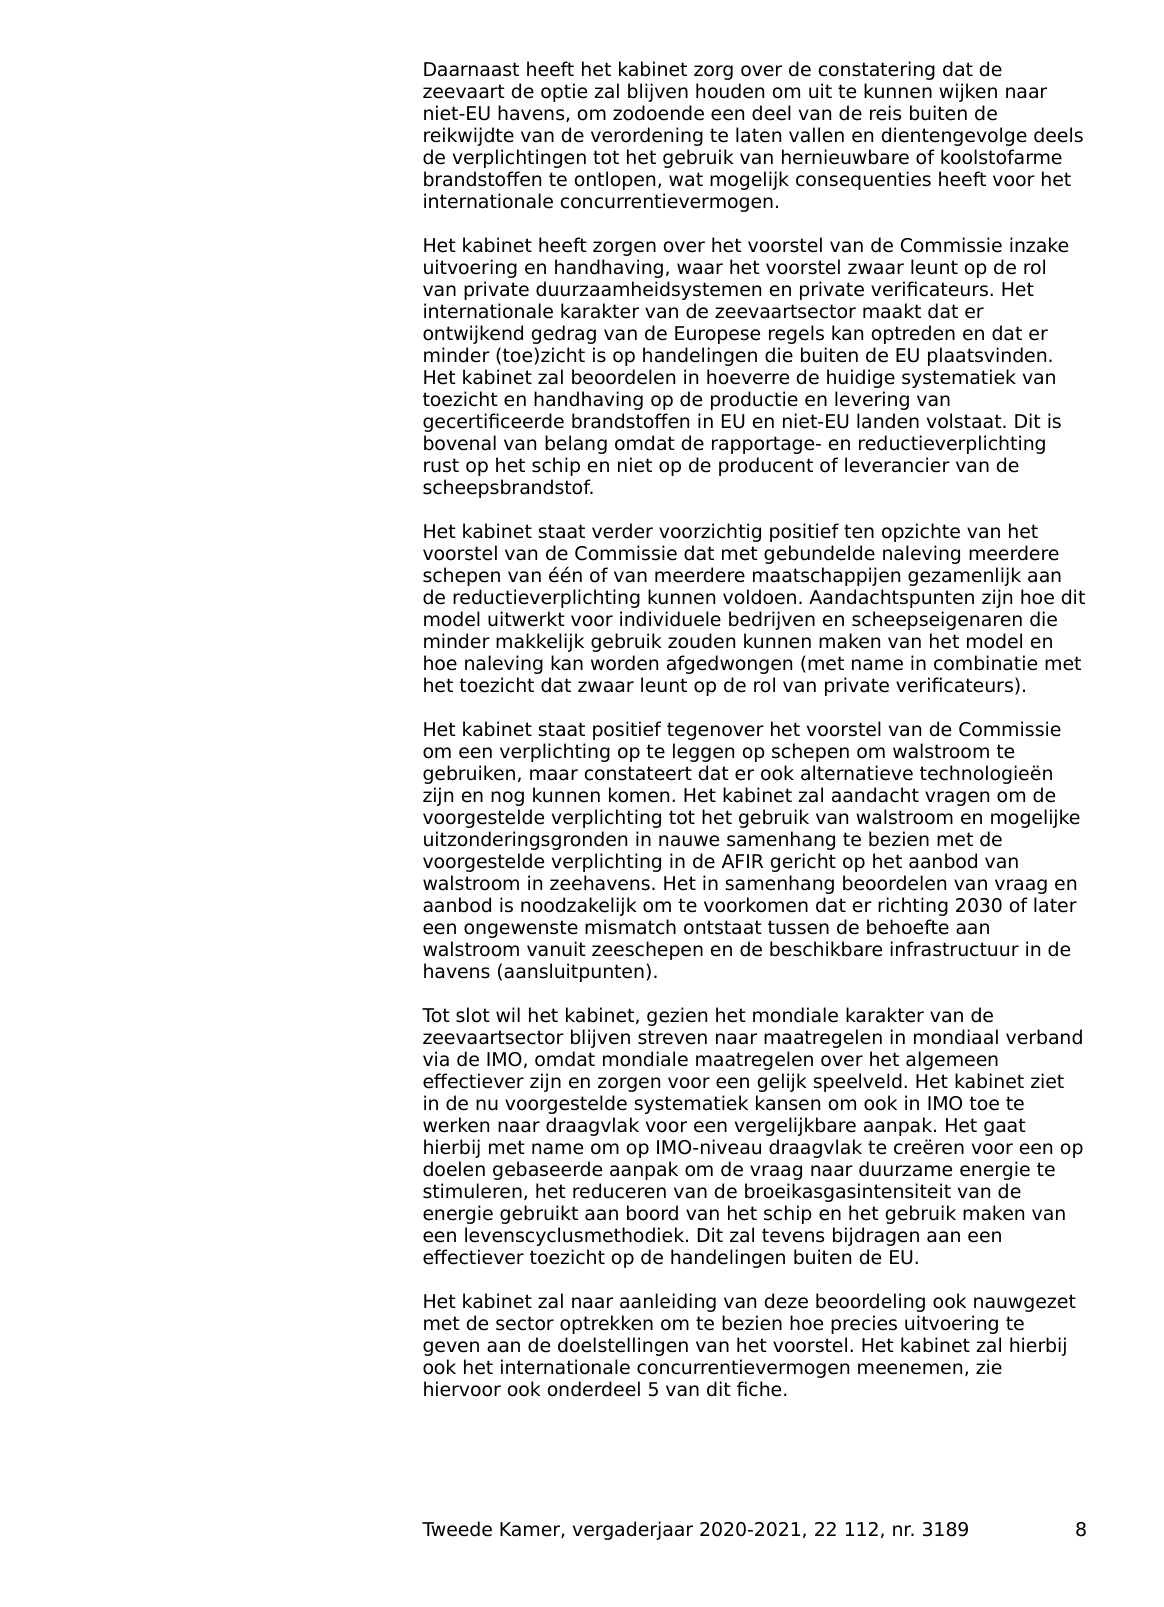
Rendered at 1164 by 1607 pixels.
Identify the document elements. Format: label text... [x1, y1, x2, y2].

text Het kabinet staat verder voorzichtig positief ten opzichte van het voorstel van de Commissie dat met gebundelde naleving meerdere schepen van één of van meerdere maatschappijen gezamenlijk aan de reductieverplichting kunnen voldoen. Aandachtspunten zijn hoe dit model uitwerkt voor individuele bedrijven en scheepseigenaren die minder makkelijk gebruik zouden kunnen maken van het model en hoe naleving kan worden afgedwongen (met name in combinatie met het toezicht dat zwaar leunt op de rol van private verificateurs). [422, 521, 1087, 697]
text Daarnaast heeft het kabinet zorg over de constatering dat de zeevaart de optie zal blijven houden om uit te kunnen wijken naar niet-EU havens, om zodoende een deel van de reis buiten de reikwijdte van de verordening te laten vallen en dientengevolge deels de verplichtingen tot het gebruik van hernieuwbare of koolstofarme brandstoffen te ontlopen, wat mogelijk consequenties heeft voor het internationale concurrentievermogen. [422, 59, 1087, 213]
text Het kabinet zal naar aanleiding van deze beoordeling ook nauwgezet met de sector optrekken om te bezien hoe precies uitvoering te geven aan de doelstellingen van het voorstel. Het kabinet zal hierbij ook het internationale concurrentievermogen meenemen, zie hiervoor ook onderdeel 5 van dit fiche. [422, 1291, 1087, 1401]
text Het kabinet heeft zorgen over het voorstel van de Commissie inzake uitvoering en handhaving, waar het voorstel zwaar leunt op de rol van private duurzaamheidsystemen en private verificateurs. Het internationale karakter van de zeevaartsector maakt dat er ontwijkend gedrag van de Europese regels kan optreden en dat er minder (toe)zicht is op handelingen die buiten de EU plaatsvinden. Het kabinet zal beoordelen in hoeverre de huidige systematiek van toezicht en handhaving op de productie en levering van gecertificeerde brandstoffen in EU en niet-EU landen volstaat. Dit is bovenal van belang omdat de rapportage- en reductieverplichting rust op het schip en niet op de producent of leverancier van de scheepsbrandstof. [422, 235, 1087, 499]
text Tot slot wil het kabinet, gezien het mondiale karakter van de zeevaartsector blijven streven naar maatregelen in mondiaal verband via de IMO, omdat mondiale maatregelen over het algemeen effectiever zijn en zorgen voor een gelijk speelveld. Het kabinet ziet in de nu voorgestelde systematiek kansen om ook in IMO toe te werken naar draagvlak voor een vergelijkbare aanpak. Het gaat hierbij met name om op IMO-niveau draagvlak te creëren voor een op doelen gebaseerde aanpak om de vraag naar duurzame energie te stimuleren, het reduceren van de broeikasgasintensiteit van de energie gebruikt aan boord van het schip en het gebruik maken van een levenscyclusmethodiek. Dit zal tevens bijdragen aan een effectiever toezicht op de handelingen buiten de EU. [422, 1005, 1087, 1269]
text Het kabinet staat positief tegenover het voorstel van de Commissie om een verplichting op te leggen op schepen om walstroom te gebruiken, maar constateert dat er ook alternatieve technologieën zijn en nog kunnen komen. Het kabinet zal aandacht vragen om de voorgestelde verplichting tot het gebruik van walstroom en mogelijke uitzonderingsgronden in nauwe samenhang te bezien met de voorgestelde verplichting in de AFIR gericht op het aanbod van walstroom in zeehavens. Het in samenhang beoordelen van vraag en aanbod is noodzakelijk om te voorkomen dat er richting 2030 of later een ongewenste mismatch ontstaat tussen de behoefte aan walstroom vanuit zeeschepen en de beschikbare infrastructuur in de havens (aansluitpunten). [422, 719, 1087, 983]
